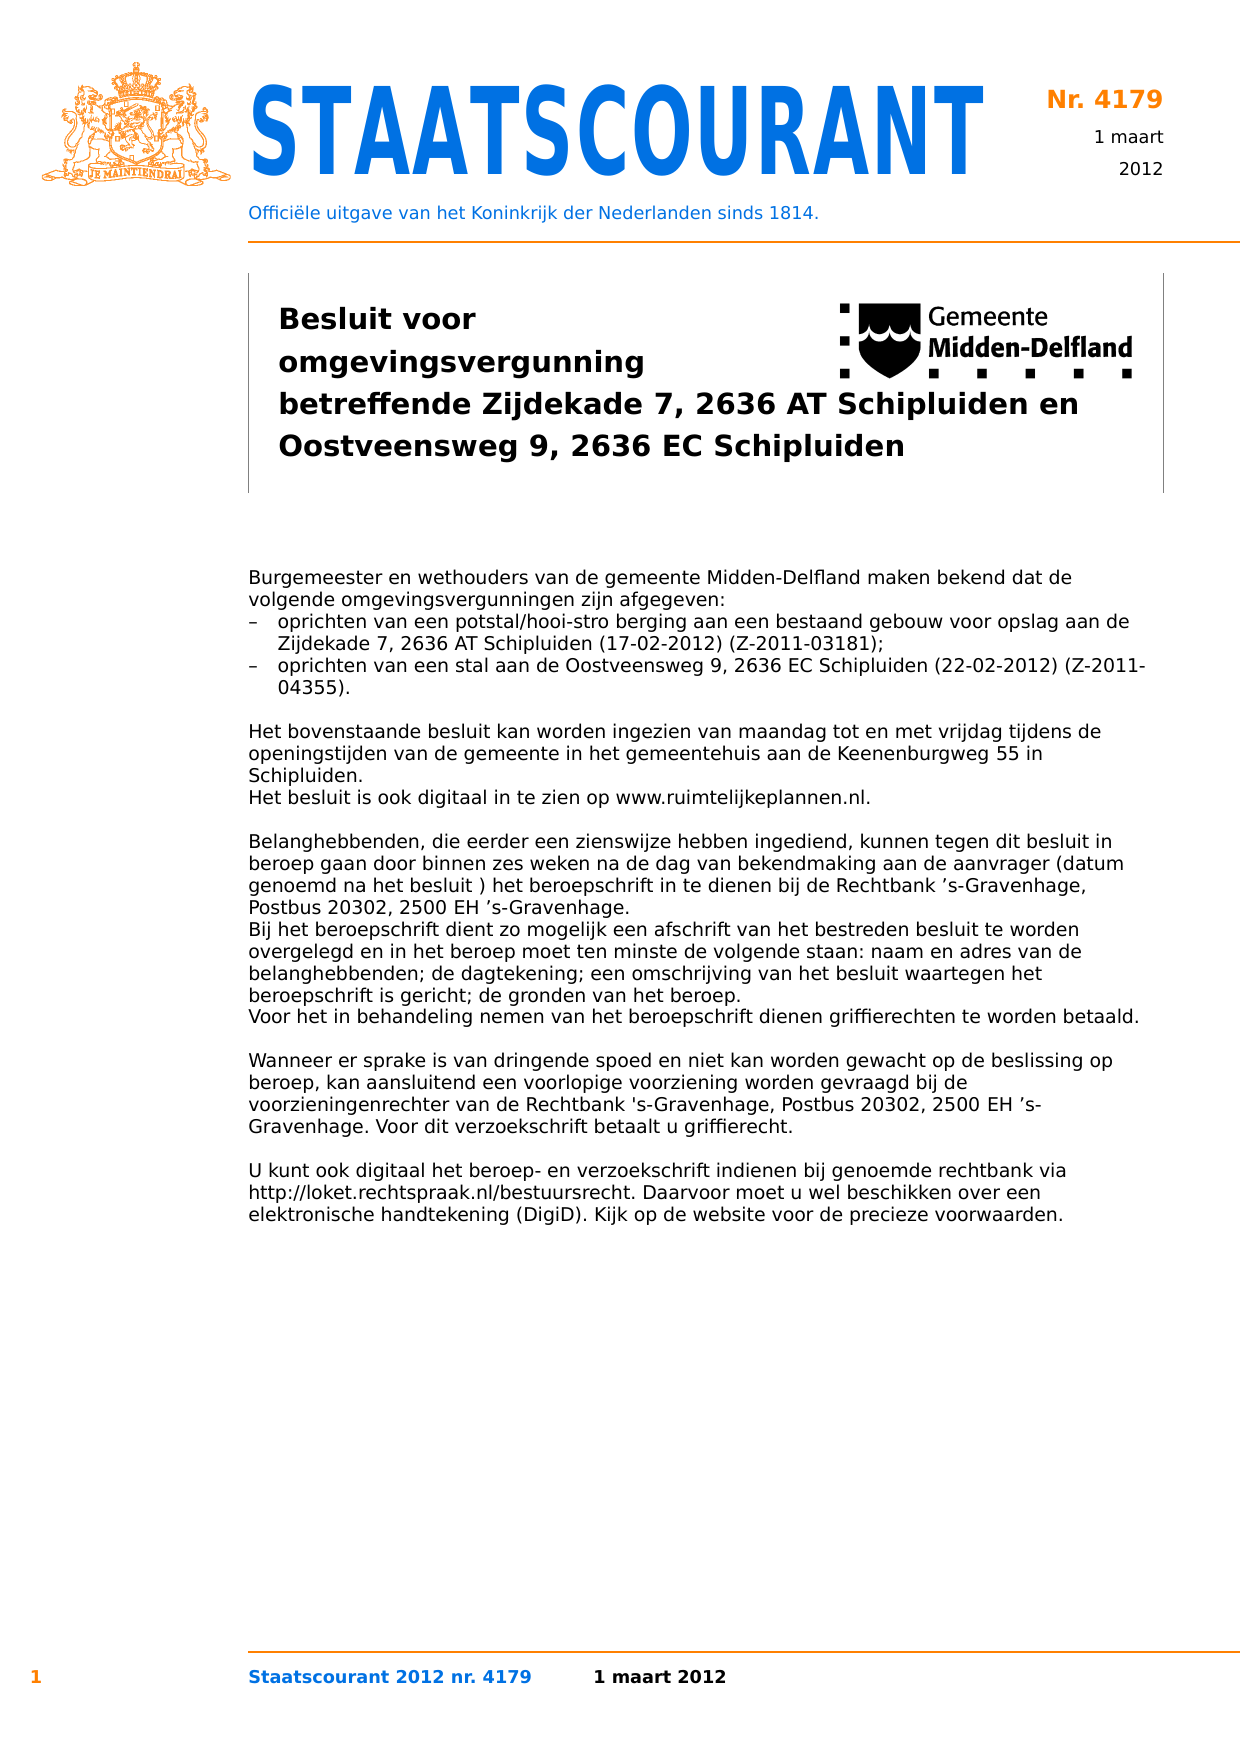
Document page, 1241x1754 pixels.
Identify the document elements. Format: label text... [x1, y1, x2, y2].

text Bij het beroepschrift dient zo mogelijk een afschrift van het bestreden besluit te worden overgelegd en in het beroep moet ten minste de volgende staan: naam en adres van de belanghebbenden; de dagtekening; een omschrijving van het besluit waartegen het beroepschrift is gericht; de gronden van het beroep. [248, 918, 1163, 1006]
text Burgemeester en wethouders van de gemeente Midden-Delfland maken bekend dat de volgende omgevingsvergunningen zijn afgegeven: [248, 567, 1163, 611]
text Voor het in behandeling nemen van het beroepschrift dienen griffierechten te worden betaald. [248, 1006, 1163, 1028]
text Het bovenstaande besluit kan worden ingezien van maandag tot en met vrijdag tijdens de openingstijden van de gemeente in het gemeentehuis aan de Keenenburgweg 55 in Schipluiden. [248, 721, 1163, 787]
text – oprichten van een stal aan de Oostveensweg 9, 2636 EC Schipluiden (22-02-2012) (Z-2011-04355). [248, 655, 1163, 699]
text Wanneer er sprake is van dringende spoed en niet kan worden gewacht op de beslissing op beroep, kan aansluitend een voorlopige voorziening worden gevraagd bij de voorzieningenrechter van de Rechtbank 's-Gravenhage, Postbus 20302, 2500 EH ’s-Gravenhage. Voor dit verzoekschrift betaalt u griffierecht. [248, 1050, 1163, 1138]
text Het besluit is ook digitaal in te zien op www.ruimtelijkeplannen.nl. [248, 787, 1163, 809]
table_header [25, 62, 248, 241]
picture [838, 302, 1134, 380]
subtitle Besluit voor omgevingsvergunning betreffende Zijdekade 7, 2636 AT Schipluiden en Oostveensweg 9, 2636 EC Schipluiden [249, 273, 1163, 493]
picture [41, 62, 231, 186]
table_cell 2012 [998, 153, 1240, 203]
text – oprichten van een potstal/hooi-stro berging aan een bestaand gebouw voor opslag aan de Zijdekade 7, 2636 AT Schipluiden (17-02-2012) (Z-2011-03181); [248, 611, 1163, 655]
table_header Nr. 4179 [998, 62, 1240, 121]
table_cell Officiële uitgave van het Koninkrijk der Nederlanden sinds 1814. [248, 203, 1240, 241]
text U kunt ook digitaal het beroep- en verzoekschrift indienen bij genoemde rechtbank via http://loket.rechtspraak.nl/bestuursrecht. Daarvoor moet u wel beschikken over een elektronische handtekening (DigiD). Kijk op de website voor de precieze voorwaarden. [248, 1160, 1163, 1226]
table_cell 1 maart [998, 121, 1240, 153]
text Belanghebbenden, die eerder een zienswijze hebben ingediend, kunnen tegen dit besluit in beroep gaan door binnen zes weken na de dag van bekendmaking aan de aanvrager (datum genoemd na het besluit ) het beroepschrift in te dienen bij de Rechtbank ’s-Gravenhage, Postbus 20302, 2500 EH ’s-Gravenhage. [248, 831, 1163, 918]
table_header STAATSCOURANT [248, 62, 998, 203]
